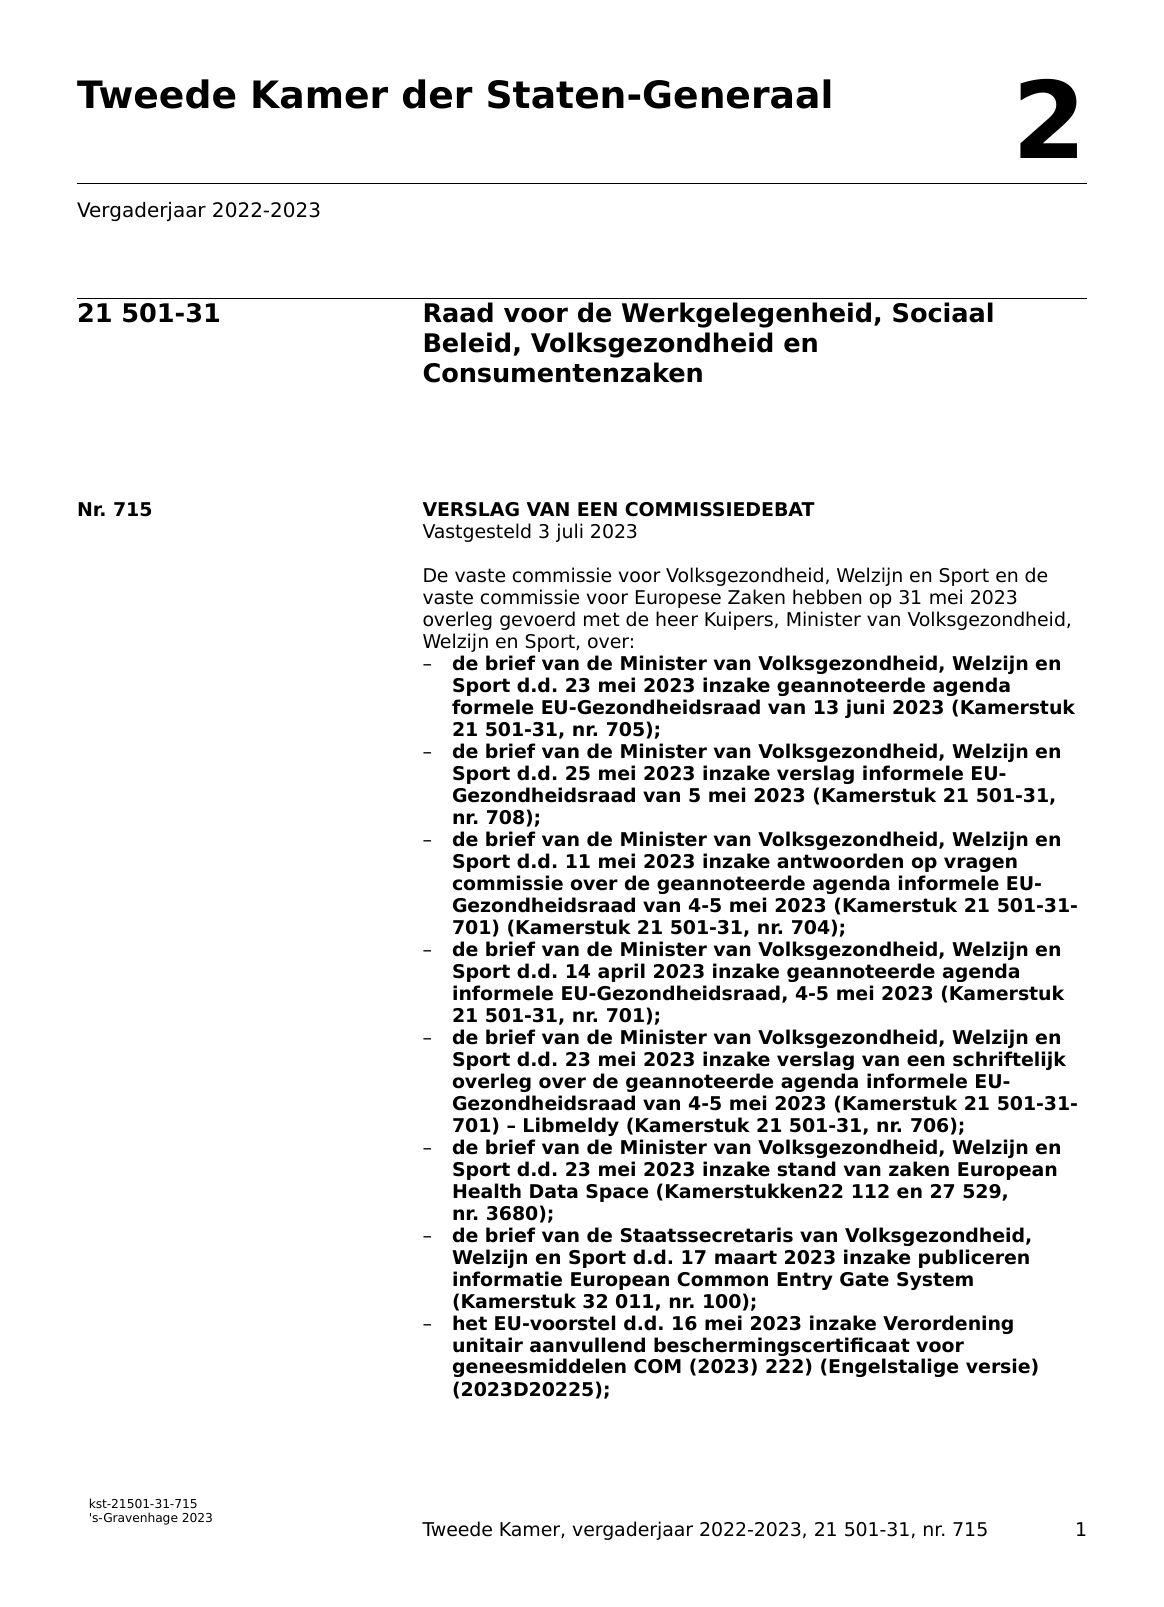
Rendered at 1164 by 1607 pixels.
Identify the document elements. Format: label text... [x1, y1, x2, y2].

text – de brief van de Minister van Volksgezondheid, Welzijn en Sport d.d. 23 mei 2023 inzake stand van zaken European Health Data Space (Kamerstukken22 112 en 27 529, nr. 3680); [422, 1137, 1087, 1224]
text Vastgesteld 3 juli 2023 [422, 521, 1087, 543]
text De vaste commissie voor Volksgezondheid, Welzijn en Sport en de vaste commissie voor Europese Zaken hebben op 31 mei 2023 overleg gevoerd met de heer Kuipers, Minister van Volksgezondheid, Welzijn en Sport, over: [422, 565, 1087, 653]
text – de brief van de Minister van Volksgezondheid, Welzijn en Sport d.d. 23 mei 2023 inzake geannoteerde agenda formele EU-Gezondheidsraad van 13 juni 2023 (Kamerstuk 21 501-31, nr. 705); [422, 653, 1087, 741]
table_header Tweede Kamer der Staten-Generaal [77, 59, 886, 183]
subtitle 21 501-31 Raad voor de Werkgelegenheid, Sociaal Beleid, Volksgezondheid en Consumentenzaken [77, 299, 1087, 388]
text kst-21501-31-715 [88, 1497, 323, 1511]
text – de brief van de Minister van Volksgezondheid, Welzijn en Sport d.d. 11 mei 2023 inzake antwoorden op vragen commissie over de geannoteerde agenda informele EU-Gezondheidsraad van 4-5 mei 2023 (Kamerstuk 21 501-31-701) (Kamerstuk 21 501-31, nr. 704); [422, 829, 1087, 939]
table_cell Vergaderjaar 2022-2023 [77, 184, 1087, 298]
text – de brief van de Staatssecretaris van Volksgezondheid, Welzijn en Sport d.d. 17 maart 2023 inzake publiceren informatie European Common Entry Gate System (Kamerstuk 32 011, nr. 100); [422, 1224, 1087, 1312]
text – het EU-voorstel d.d. 16 mei 2023 inzake Verordening unitair aanvullend beschermingscertificaat voor geneesmiddelen COM (2023) 222) (Engelstalige versie) (2023D20225); [422, 1312, 1087, 1400]
subtitle Nr. 715 VERSLAG VAN EEN COMMISSIEDEBAT [77, 499, 1087, 521]
text – de brief van de Minister van Volksgezondheid, Welzijn en Sport d.d. 14 april 2023 inzake geannoteerde agenda informele EU-Gezondheidsraad, 4-5 mei 2023 (Kamerstuk 21 501-31, nr. 701); [422, 939, 1087, 1027]
text – de brief van de Minister van Volksgezondheid, Welzijn en Sport d.d. 25 mei 2023 inzake verslag informele EU-Gezondheidsraad van 5 mei 2023 (Kamerstuk 21 501-31, nr. 708); [422, 741, 1087, 829]
text – de brief van de Minister van Volksgezondheid, Welzijn en Sport d.d. 23 mei 2023 inzake verslag van een schriftelijk overleg over de geannoteerde agenda informele EU-Gezondheidsraad van 4-5 mei 2023 (Kamerstuk 21 501-31-701) – Libmeldy (Kamerstuk 21 501-31, nr. 706); [422, 1027, 1087, 1137]
table_header 2 [886, 59, 1087, 183]
text 's-Gravenhage 2023 [88, 1511, 323, 1525]
